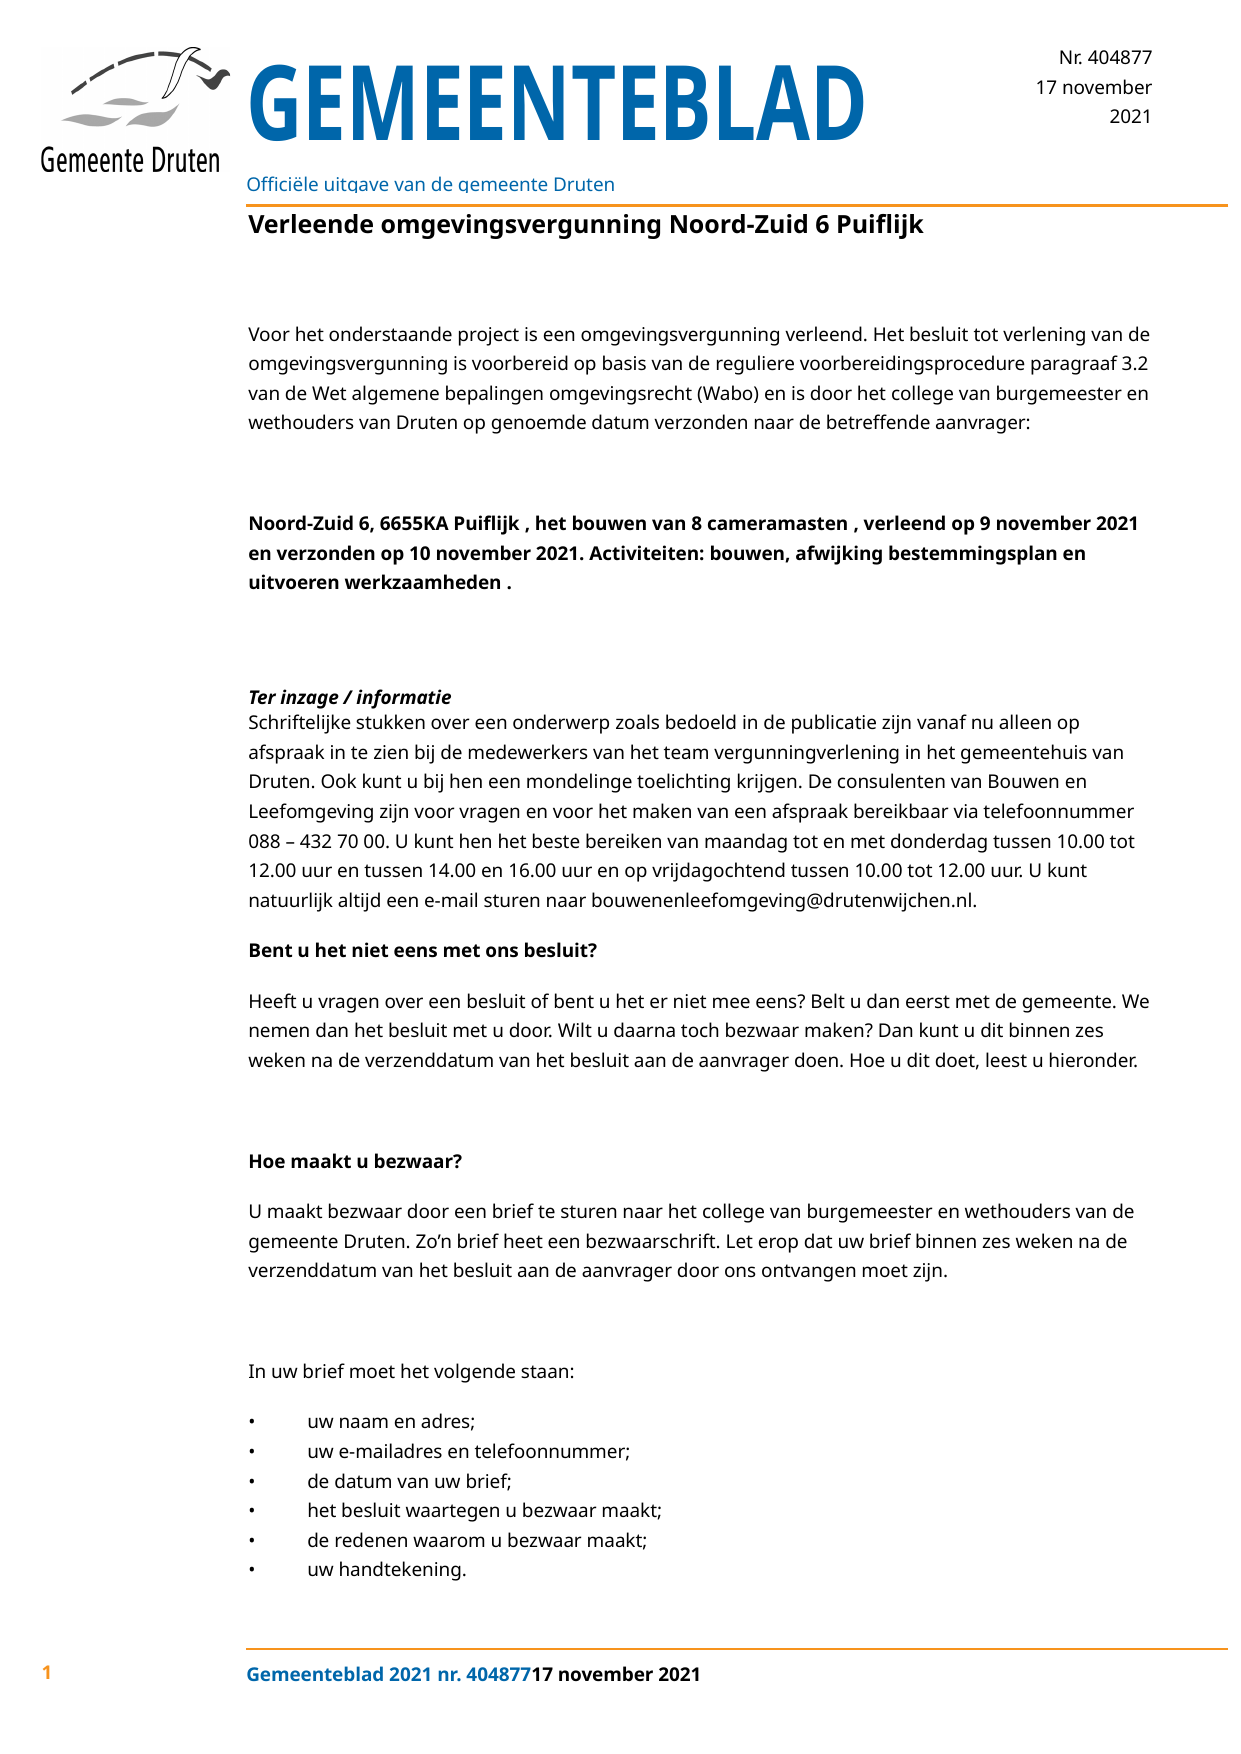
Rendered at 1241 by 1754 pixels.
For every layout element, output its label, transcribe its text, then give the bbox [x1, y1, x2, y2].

list uw e-mailadres en telefoonnummer; [248, 1438, 1152, 1464]
text Noord-Zuid 6, 6655KA Puiflijk , het bouwen van 8 cameramasten , verleend op 9 november 2021 en verzonden op 10 november 2021. Activiteiten: bouwen, afwijking bestemmingsplan en uitvoeren werkzaamheden . [248, 510, 1152, 595]
picture [41, 47, 231, 172]
list het besluit waartegen u bezwaar maakt; [248, 1497, 1152, 1523]
text Hoe maakt u bezwaar? [248, 1148, 1152, 1174]
text Ter inzage / informatie [248, 684, 1152, 709]
text Verleende omgevingsvergunning Noord-Zuid 6 Puiflijk [248, 207, 1152, 241]
list uw handtekening. [248, 1557, 1152, 1582]
list uw naam en adres; [248, 1409, 1152, 1434]
list de redenen waarom u bezwaar maakt; [248, 1527, 1152, 1553]
text Bent u het niet eens met ons besluit? [248, 937, 1152, 963]
text Heeft u vragen over een besluit of bent u het er niet mee eens? Belt u dan eerst met de gemeente. We nemen dan het besluit met u door. Wilt u daarna toch bezwaar maken? Dan kunt u dit binnen zes weken na de verzenddatum van het besluit aan de aanvrager doen. Hoe u dit doet, leest u hieronder. [248, 988, 1152, 1073]
text U maakt bezwaar door een brief te sturen naar het college van burgemeester en wethouders van de gemeente Druten. Zo’n brief heet een bezwaarschrift. Let erop dat uw brief binnen zes weken na de verzenddatum van het besluit aan de aanvrager door ons ontvangen moet zijn. [248, 1198, 1152, 1283]
text Voor het onderstaande project is een omgevingsvergunning verleend. Het besluit tot verlening van de omgevingsvergunning is voorbereid op basis van de reguliere voorbereidingsprocedure paragraaf 3.2 van de Wet algemene bepalingen omgevingsrecht (Wabo) en is door het college van burgemeester en wethouders van Druten op genoemde datum verzonden naar de betreffende aanvrager: [248, 321, 1152, 435]
text In uw brief moet het volgende staan: [248, 1358, 1152, 1384]
text Schriftelijke stukken over een onderwerp zoals bedoeld in de publicatie zijn vanaf nu alleen op afspraak in te zien bij de medewerkers van het team vergunningverlening in het gemeentehuis van Druten. Ook kunt u bij hen een mondelinge toelichting krijgen. De consulenten van Bouwen en Leefomgeving zijn voor vragen en voor het maken van een afspraak bereikbaar via telefoonnummer 088 – 432 70 00. U kunt hen het beste bereiken van maandag tot en met donderdag tussen 10.00 tot 12.00 uur en tussen 14.00 en 16.00 uur en op vrijdagochtend tussen 10.00 tot 12.00 uur. U kunt natuurlijk altijd een e-mail sturen naar bouwenenleefomgeving@drutenwijchen.nl. [248, 709, 1152, 913]
list de datum van uw brief; [248, 1468, 1152, 1494]
